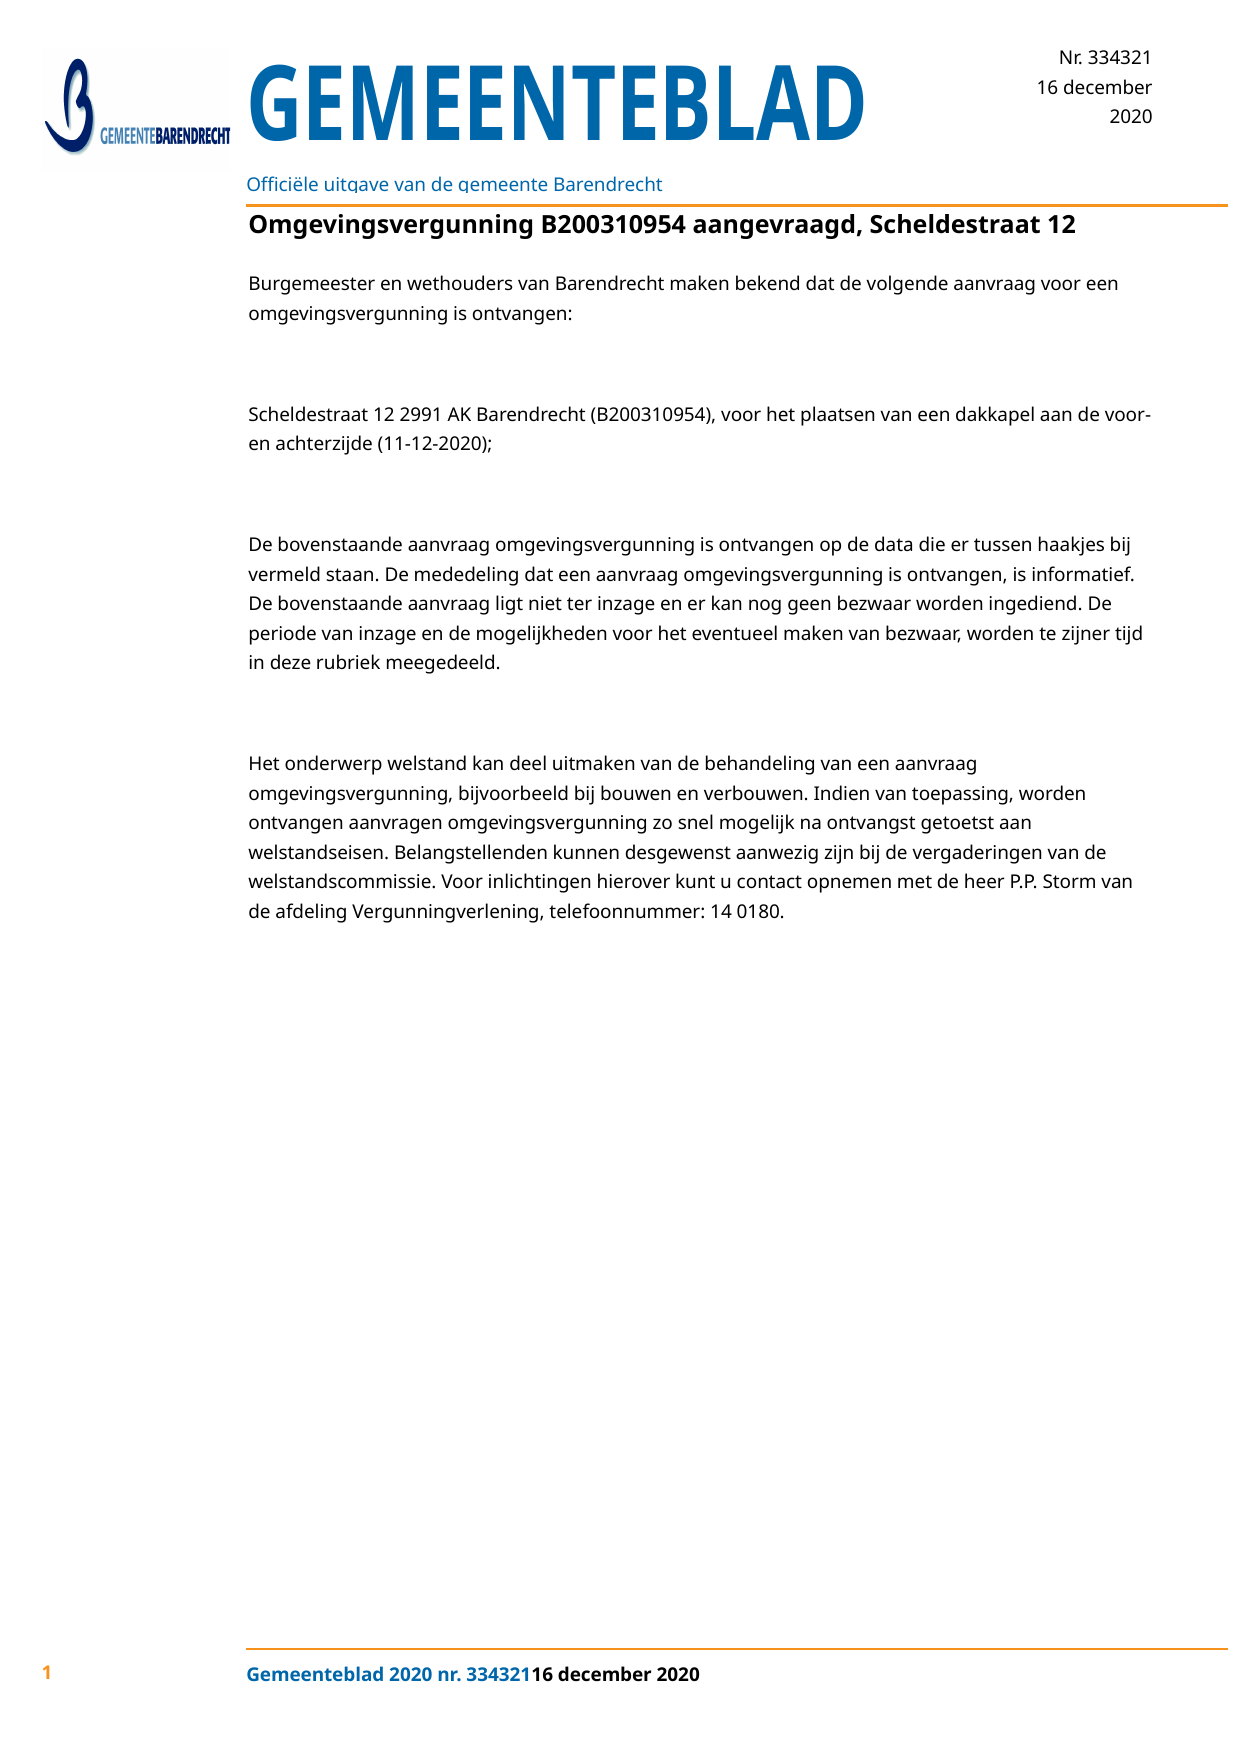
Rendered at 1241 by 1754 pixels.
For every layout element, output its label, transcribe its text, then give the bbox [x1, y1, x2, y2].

text De bovenstaande aanvraag omgevingsvergunning is ontvangen op de data die er tussen haakjes bij vermeld staan. De mededeling dat een aanvraag omgevingsvergunning is ontvangen, is informatief. De bovenstaande aanvraag ligt niet ter inzage en er kan nog geen bezwaar worden ingediend. De periode van inzage en de mogelijkheden voor het eventueel maken van bezwaar, worden te zijner tijd in deze rubriek meegedeeld. [248, 531, 1152, 675]
text Het onderwerp welstand kan deel uitmaken van de behandeling van een aanvraag omgevingsvergunning, bijvoorbeeld bij bouwen en verbouwen. Indien van toepassing, worden ontvangen aanvragen omgevingsvergunning zo snel mogelijk na ontvangst getoetst aan welstandseisen. Belangstellenden kunnen desgewenst aanwezig zijn bij de vergaderingen van de welstandscommissie. Voor inlichtingen hierover kunt u contact opnemen met de heer P.P. Storm van de afdeling Vergunningverlening, telefoonnummer: 14 0180. [248, 750, 1152, 924]
text Scheldestraat 12 2991 AK Barendrecht (B200310954), voor het plaatsen van een dakkapel aan de voor- en achterzijde (11-12-2020); [248, 401, 1152, 456]
text Burgemeester en wethouders van Barendrecht maken bekend dat de volgende aanvraag voor een omgevingsvergunning is ontvangen: [248, 270, 1152, 326]
text Omgevingsvergunning B200310954 aangevraagd, Scheldestraat 12 [248, 207, 1152, 241]
picture [41, 47, 231, 172]
